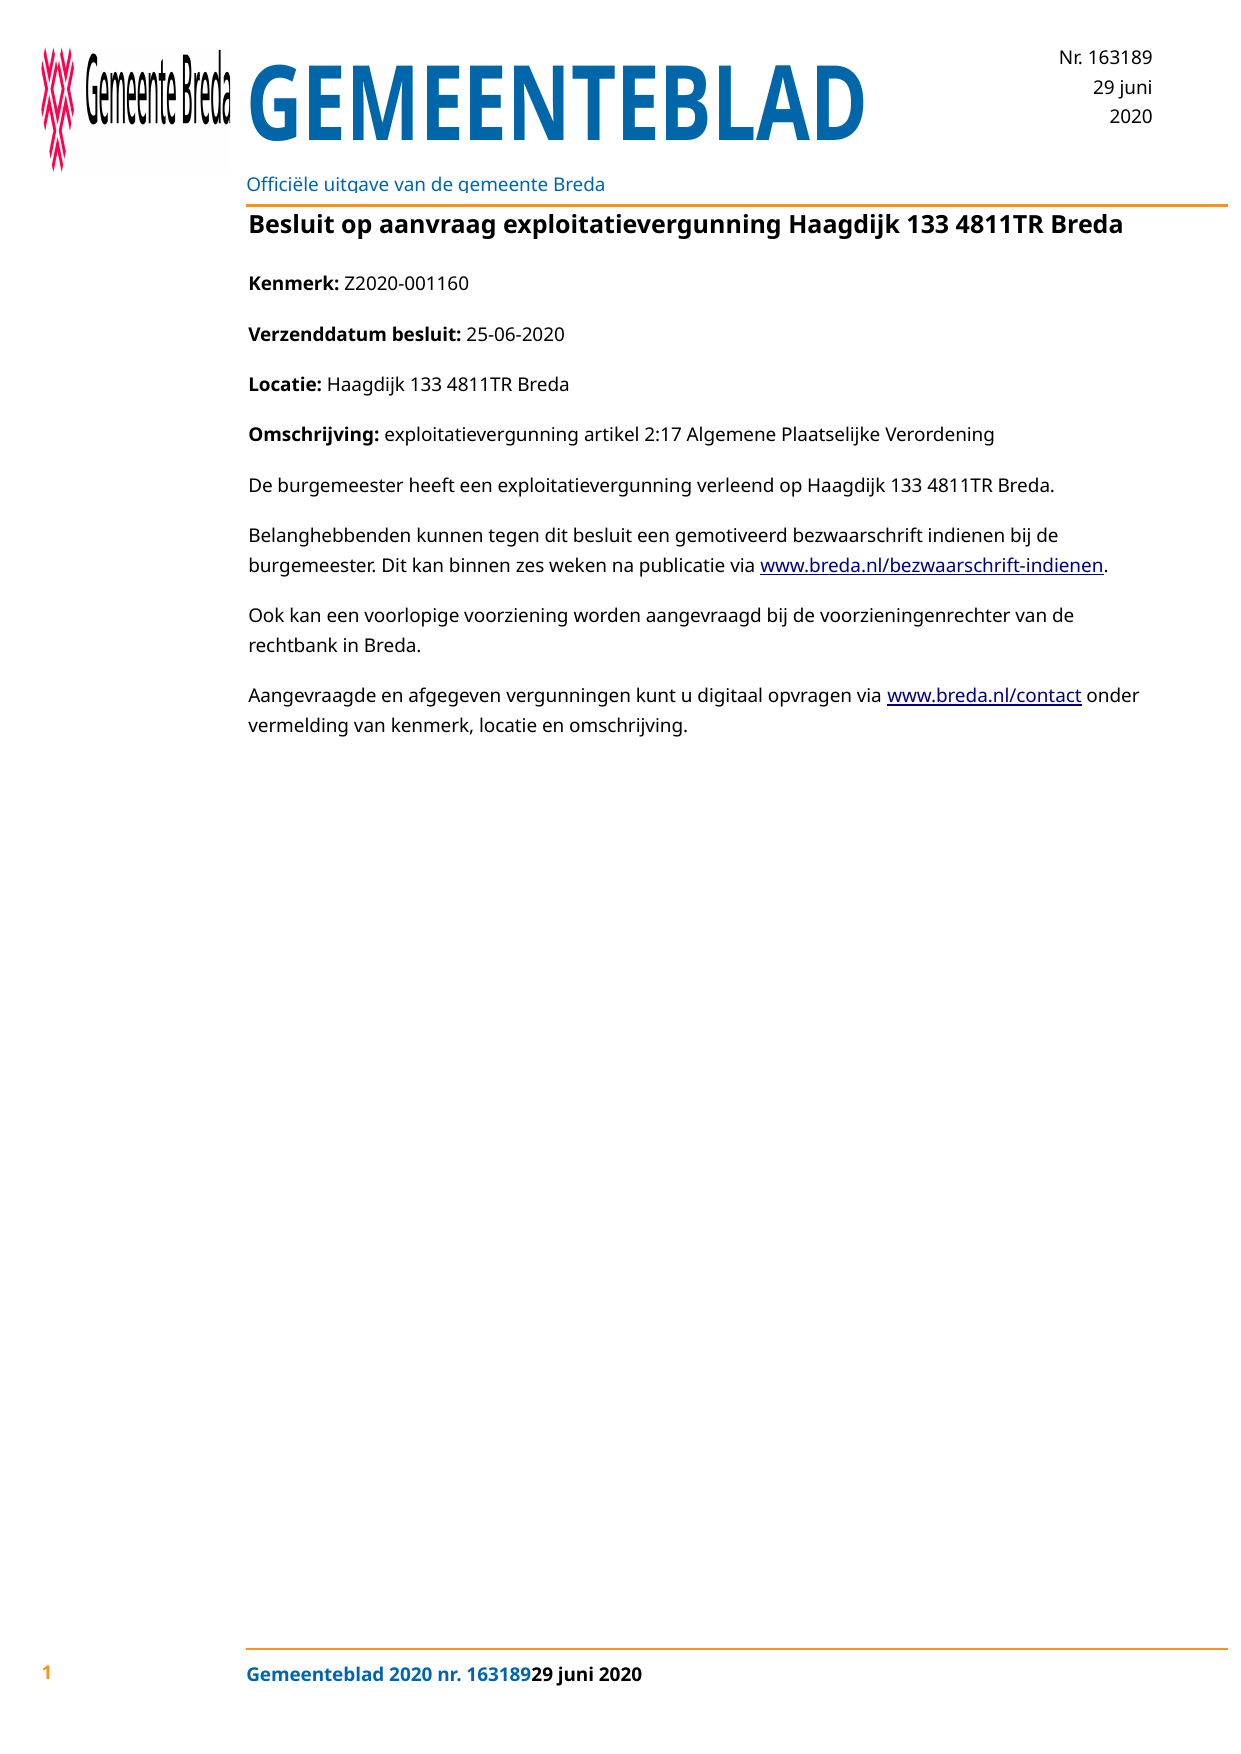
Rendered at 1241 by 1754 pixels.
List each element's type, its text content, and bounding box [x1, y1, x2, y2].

text Kenmerk: Z2020-001160 [248, 270, 1152, 296]
picture [41, 47, 231, 172]
text Verzenddatum besluit: 25-06-2020 [248, 321, 1152, 346]
text De burgemeester heeft een exploitatievergunning verleend op Haagdijk 133 4811TR Breda. [248, 472, 1152, 498]
text Besluit op aanvraag exploitatievergunning Haagdijk 133 4811TR Breda [248, 207, 1152, 241]
text Ook kan een voorlopige voorziening worden aangevraagd bij de voorzieningenrechter van de rechtbank in Breda. [248, 602, 1152, 658]
text Locatie: Haagdijk 133 4811TR Breda [248, 371, 1152, 397]
text Aangevraagde en afgegeven vergunningen kunt u digitaal opvragen via www.breda.nl/contact onder vermelding van kenmerk, locatie en omschrijving. [248, 682, 1152, 738]
text Belanghebbenden kunnen tegen dit besluit een gemotiveerd bezwaarschrift indienen bij de burgemeester. Dit kan binnen zes weken na publicatie via www.breda.nl/bezwaarschrift-indienen. [248, 522, 1152, 578]
text Omschrijving: exploitatievergunning artikel 2:17 Algemene Plaatselijke Verordening [248, 422, 1152, 447]
